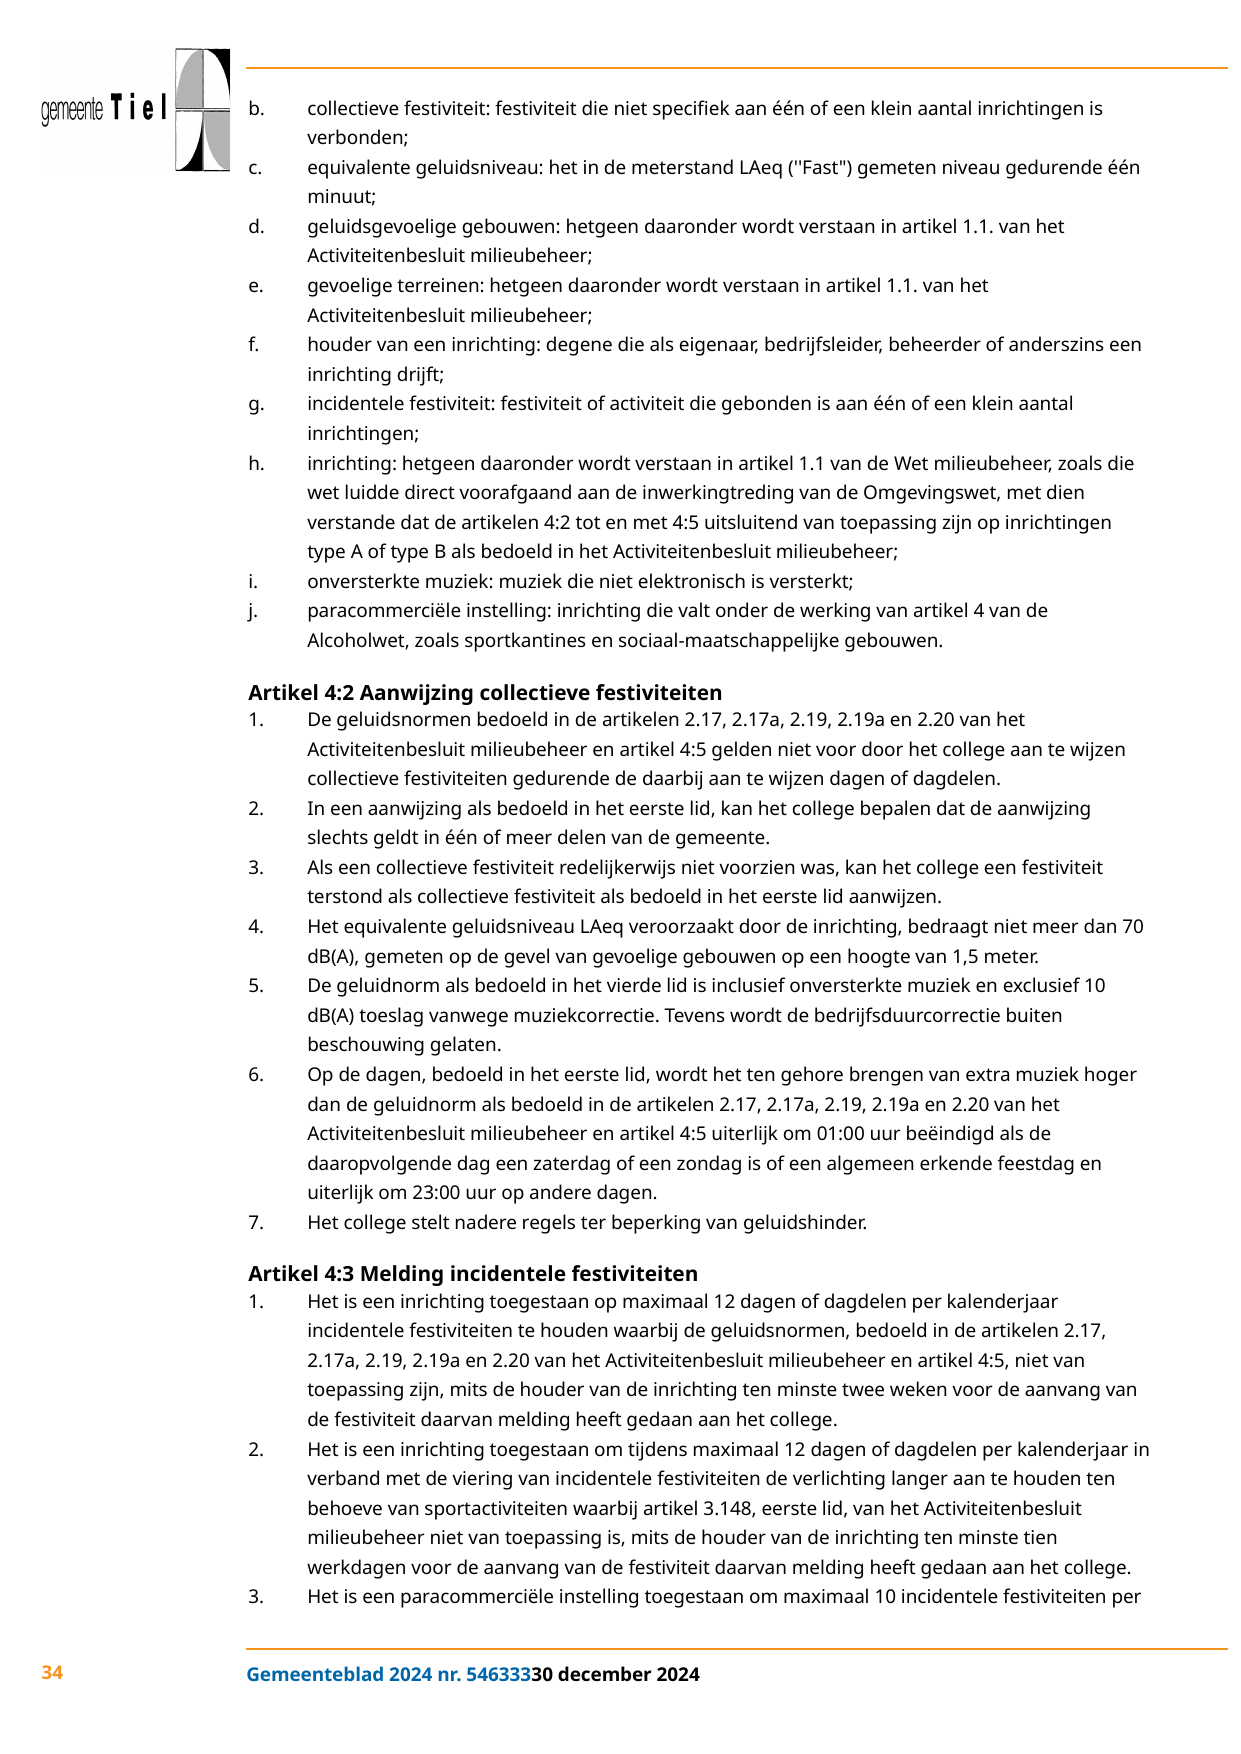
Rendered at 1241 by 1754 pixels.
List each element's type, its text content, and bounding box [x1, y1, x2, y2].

text Artikel 4:2 Aanwijzing collectieve festiviteiten [248, 678, 1152, 706]
list geluidsgevoelige gebouwen: hetgeen daaronder wordt verstaan in artikel 1.1. van het Activiteitenbesluit milieubeheer; [248, 213, 1152, 268]
list De geluidnorm als bedoeld in het vierde lid is inclusief onversterkte muziek en exclusief 10 dB(A) toeslag vanwege muziekcorrectie. Tevens wordt de bedrijfsduurcorrectie buiten beschouwing gelaten. [248, 972, 1152, 1057]
list onversterkte muziek: muziek die niet elektronisch is versterkt; [248, 568, 1152, 594]
list equivalente geluidsniveau: het in de meterstand LAeq (''Fast") gemeten niveau gedurende één minuut; [248, 154, 1152, 209]
list houder van een inrichting: degene die als eigenaar, bedrijfsleider, beheerder of anderszins een inrichting drijft; [248, 331, 1152, 387]
list inrichting: hetgeen daaronder wordt verstaan in artikel 1.1 van de Wet milieubeheer, zoals die wet luidde direct voorafgaand aan de inwerkingtreding van de Omgevingswet, met dien verstande dat de artikelen 4:2 tot en met 4:5 uitsluitend van toepassing zijn op inrichtingen type A of type B als bedoeld in het Activiteitenbesluit milieubeheer; [248, 450, 1152, 564]
list Het college stelt nadere regels ter beperking van geluidshinder. [248, 1209, 1152, 1235]
list Het is een inrichting toegestaan op maximaal 12 dagen of dagdelen per kalenderjaar incidentele festiviteiten te houden waarbij de geluidsnormen, bedoeld in de artikelen 2.17, 2.17a, 2.19, 2.19a en 2.20 van het Activiteitenbesluit milieubeheer en artikel 4:5, niet van toepassing zijn, mits de houder van de inrichting ten minste twee weken voor de aanvang van de festiviteit daarvan melding heeft gedaan aan het college. [248, 1288, 1152, 1432]
list Het is een inrichting toegestaan om tijdens maximaal 12 dagen of dagdelen per kalenderjaar in verband met de viering van incidentele festiviteiten de verlichting langer aan te houden ten behoeve van sportactiviteiten waarbij artikel 3.148, eerste lid, van het Activiteitenbesluit milieubeheer niet van toepassing is, mits de houder van de inrichting ten minste tien werkdagen voor de aanvang van de festiviteit daarvan melding heeft gedaan aan het college. [248, 1436, 1152, 1580]
text Artikel 4:3 Melding incidentele festiviteiten [248, 1259, 1152, 1288]
list De geluidsnormen bedoeld in de artikelen 2.17, 2.17a, 2.19, 2.19a en 2.20 van het Activiteitenbesluit milieubeheer en artikel 4:5 gelden niet voor door het college aan te wijzen collectieve festiviteiten gedurende de daarbij aan te wijzen dagen of dagdelen. [248, 706, 1152, 791]
list paracommerciële instelling: inrichting die valt onder de werking van artikel 4 van de Alcoholwet, zoals sportkantines en sociaal-maatschappelijke gebouwen. [248, 598, 1152, 653]
list gevoelige terreinen: hetgeen daaronder wordt verstaan in artikel 1.1. van het Activiteitenbesluit milieubeheer; [248, 272, 1152, 328]
list Het equivalente geluidsniveau LAeq veroorzaakt door de inrichting, bedraagt niet meer dan 70 dB(A), gemeten op de gevel van gevoelige gebouwen op een hoogte van 1,5 meter. [248, 913, 1152, 968]
list incidentele festiviteit: festiviteit of activiteit die gebonden is aan één of een klein aantal inrichtingen; [248, 391, 1152, 446]
list collectieve festiviteit: festiviteit die niet specifiek aan één of een klein aantal inrichtingen is verbonden; [248, 95, 1152, 150]
list Op de dagen, bedoeld in het eerste lid, wordt het ten gehore brengen van extra muziek hoger dan de geluidnorm als bedoeld in de artikelen 2.17, 2.17a, 2.19, 2.19a en 2.20 van het Activiteitenbesluit milieubeheer en artikel 4:5 uiterlijk om 01:00 uur beëindigd als de daaropvolgende dag een zaterdag of een zondag is of een algemeen erkende feestdag en uiterlijk om 23:00 uur op andere dagen. [248, 1061, 1152, 1205]
list Het is een paracommerciële instelling toegestaan om maximaal 10 incidentele festiviteiten per [248, 1584, 1152, 1609]
picture [41, 47, 231, 172]
list In een aanwijzing als bedoeld in het eerste lid, kan het college bepalen dat de aanwijzing slechts geldt in één of meer delen van de gemeente. [248, 795, 1152, 850]
list Als een collectieve festiviteit redelijkerwijs niet voorzien was, kan het college een festiviteit terstond als collectieve festiviteit als bedoeld in het eerste lid aanwijzen. [248, 854, 1152, 909]
